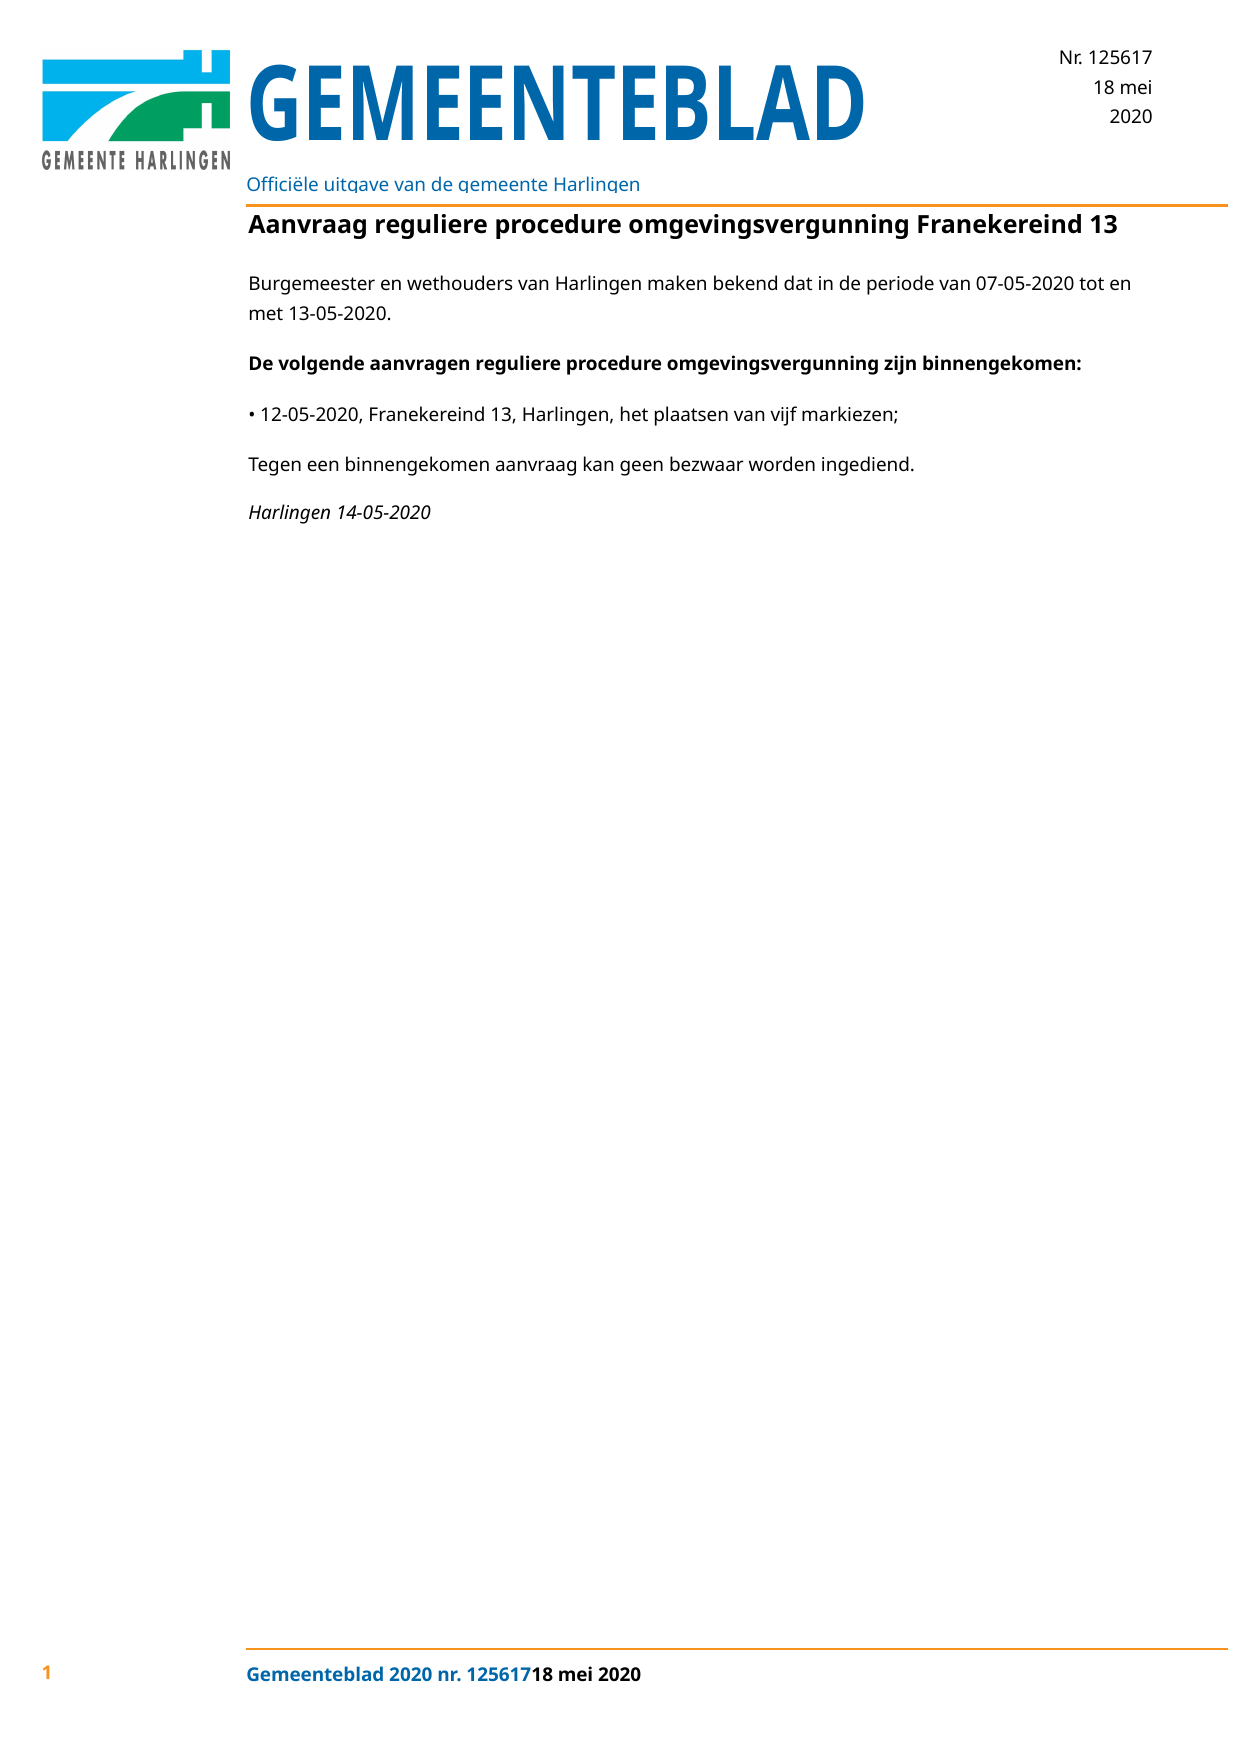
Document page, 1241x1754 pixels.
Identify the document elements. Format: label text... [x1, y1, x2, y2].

text • 12-05-2020, Franekereind 13, Harlingen, het plaatsen van vijf markiezen; [248, 401, 1152, 426]
text Tegen een binnengekomen aanvraag kan geen bezwaar worden ingediend. [248, 451, 1152, 477]
text Harlingen 14-05-2020 [248, 499, 1152, 525]
text Aanvraag reguliere procedure omgevingsvergunning Franekereind 13 [248, 207, 1152, 241]
text De volgende aanvragen reguliere procedure omgevingsvergunning zijn binnengekomen: [248, 350, 1152, 376]
picture [41, 47, 231, 172]
text Burgemeester en wethouders van Harlingen maken bekend dat in de periode van 07-05-2020 tot en met 13-05-2020. [248, 270, 1152, 326]
